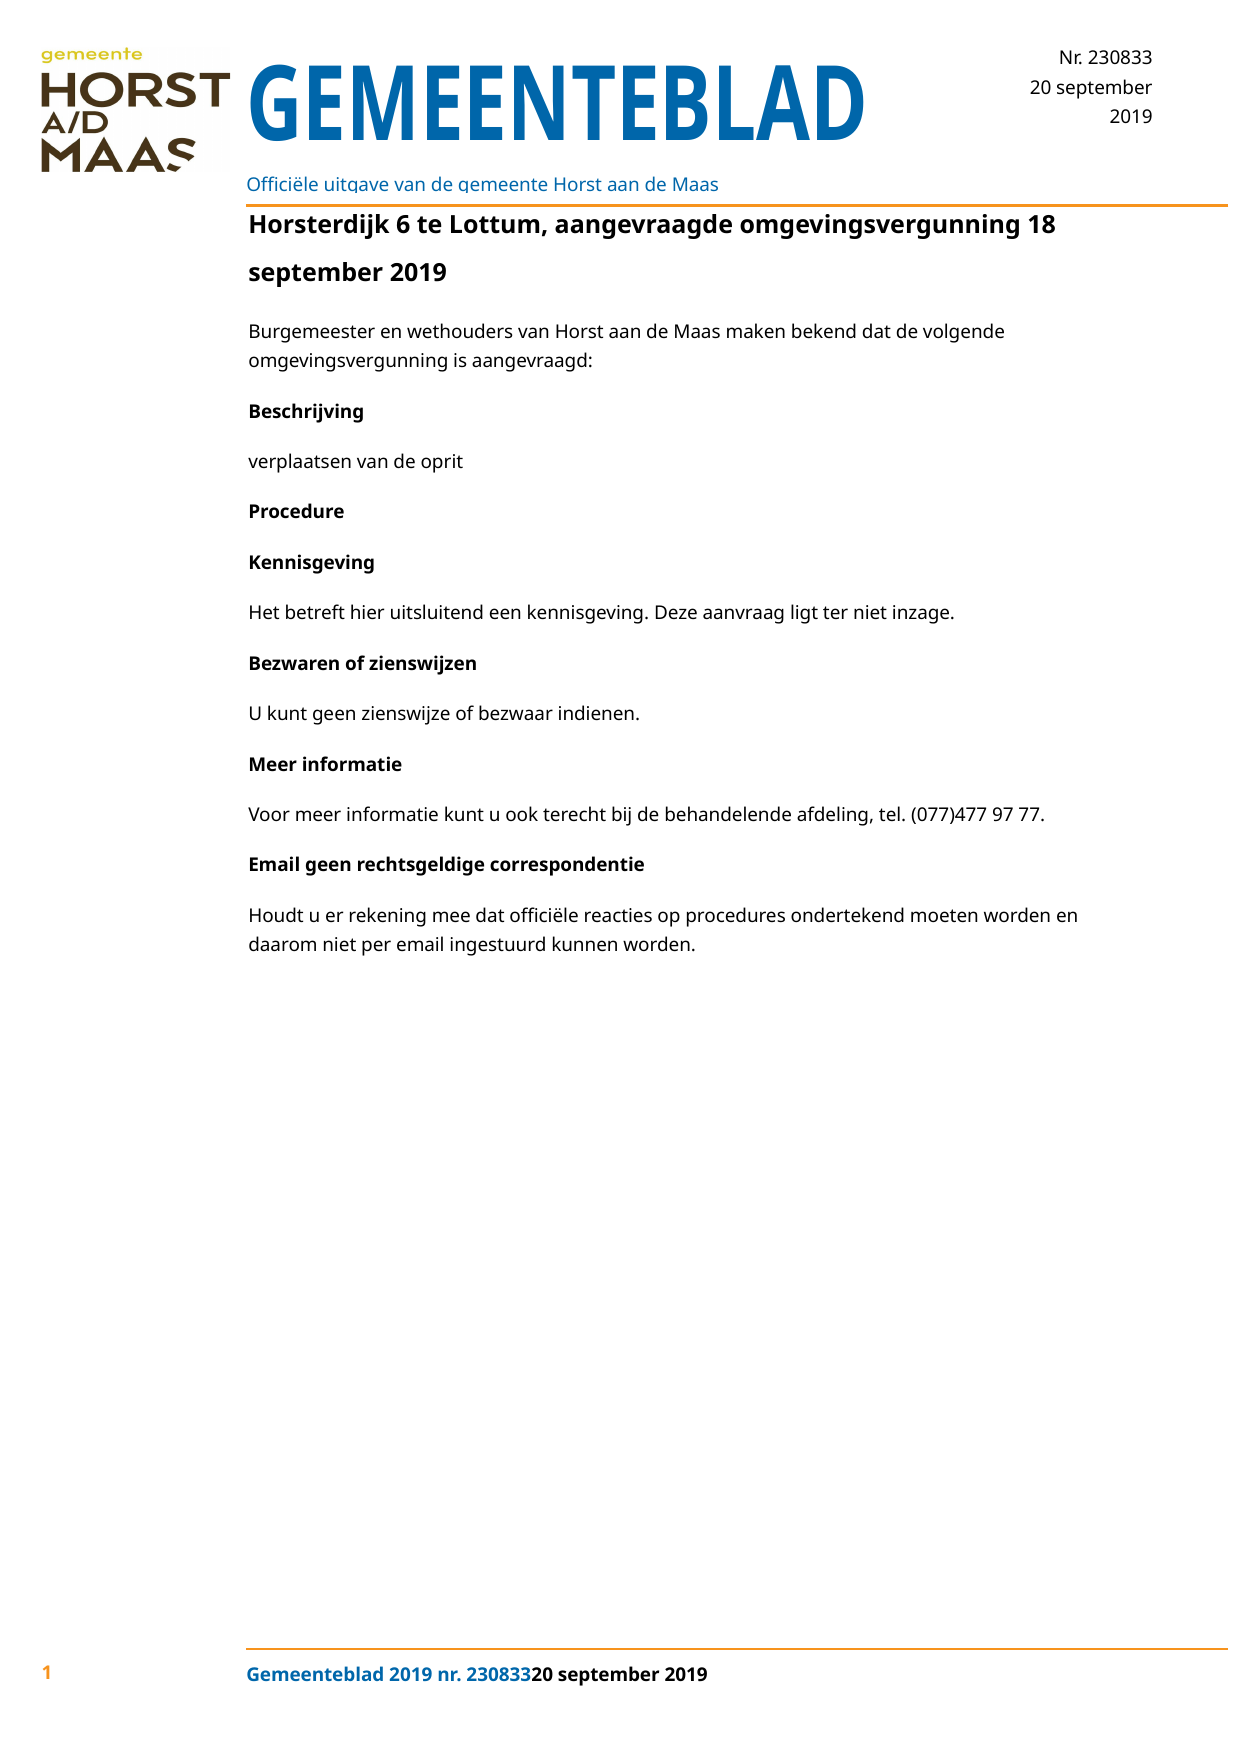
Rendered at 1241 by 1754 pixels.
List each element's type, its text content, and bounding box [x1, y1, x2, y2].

text Meer informatie [248, 751, 1152, 777]
text verplaatsen van de oprit [248, 448, 1152, 474]
text Het betreft hier uitsluitend een kennisgeving. Deze aanvraag ligt ter niet inzage. [248, 599, 1152, 625]
text Kennisgeving [248, 549, 1152, 575]
picture [41, 47, 231, 172]
text Beschrijving [248, 398, 1152, 424]
text Horsterdijk 6 te Lottum, aangevraagde omgevingsvergunning 18 september 2019 [248, 207, 1152, 288]
text U kunt geen zienswijze of bezwaar indienen. [248, 700, 1152, 726]
text Burgemeester en wethouders van Horst aan de Maas maken bekend dat de volgende omgevingsvergunning is aangevraagd: [248, 318, 1152, 373]
text Email geen rechtsgeldige correspondentie [248, 852, 1152, 877]
text Houdt u er rekening mee dat officiële reacties op procedures ondertekend moeten worden en daarom niet per email ingestuurd kunnen worden. [248, 902, 1152, 957]
text Voor meer informatie kunt u ook terecht bij de behandelende afdeling, tel. (077)477 97 77. [248, 801, 1152, 827]
text Bezwaren of zienswijzen [248, 650, 1152, 676]
text Procedure [248, 499, 1152, 524]
